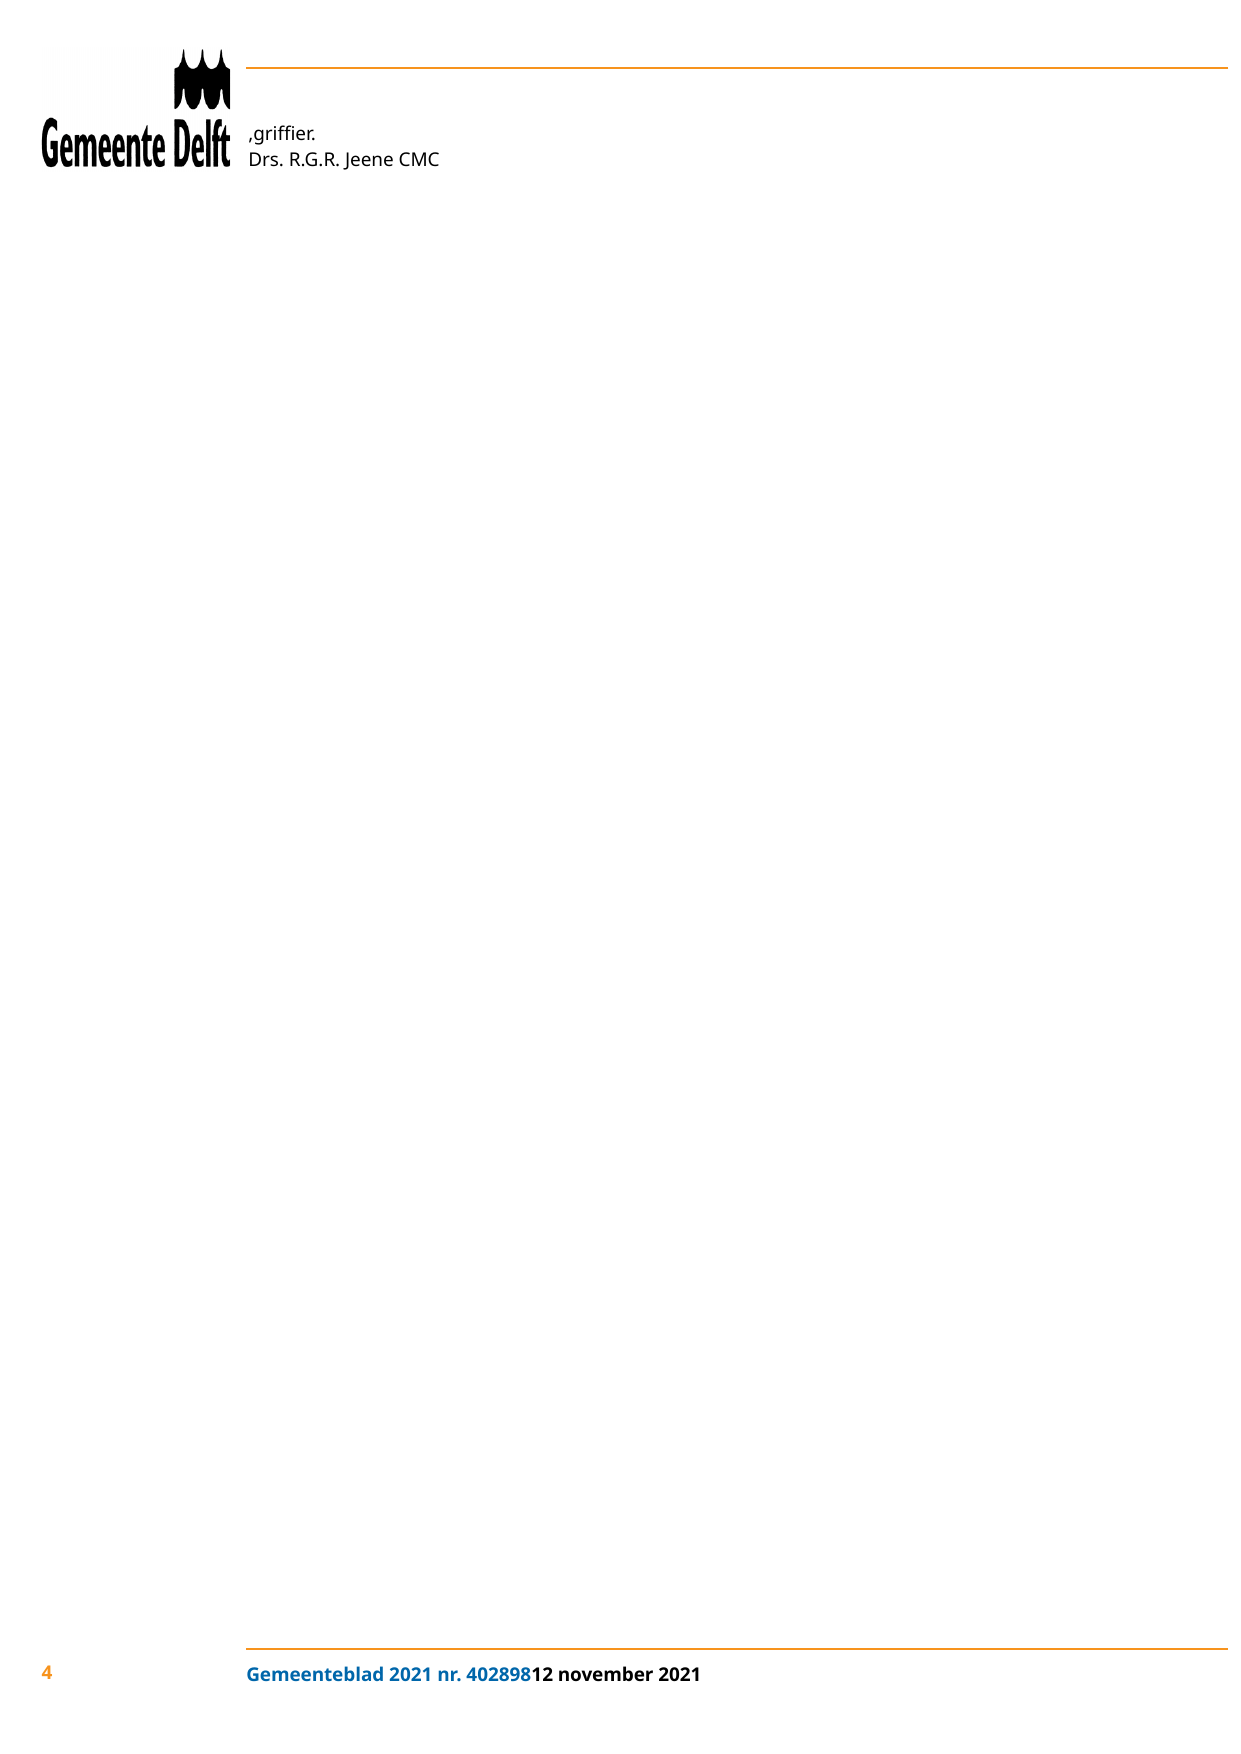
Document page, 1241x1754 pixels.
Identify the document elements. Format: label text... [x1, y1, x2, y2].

text ,griffier. [248, 121, 1152, 146]
picture [41, 47, 231, 172]
text Drs. R.G.R. Jeene CMC [248, 146, 1152, 172]
